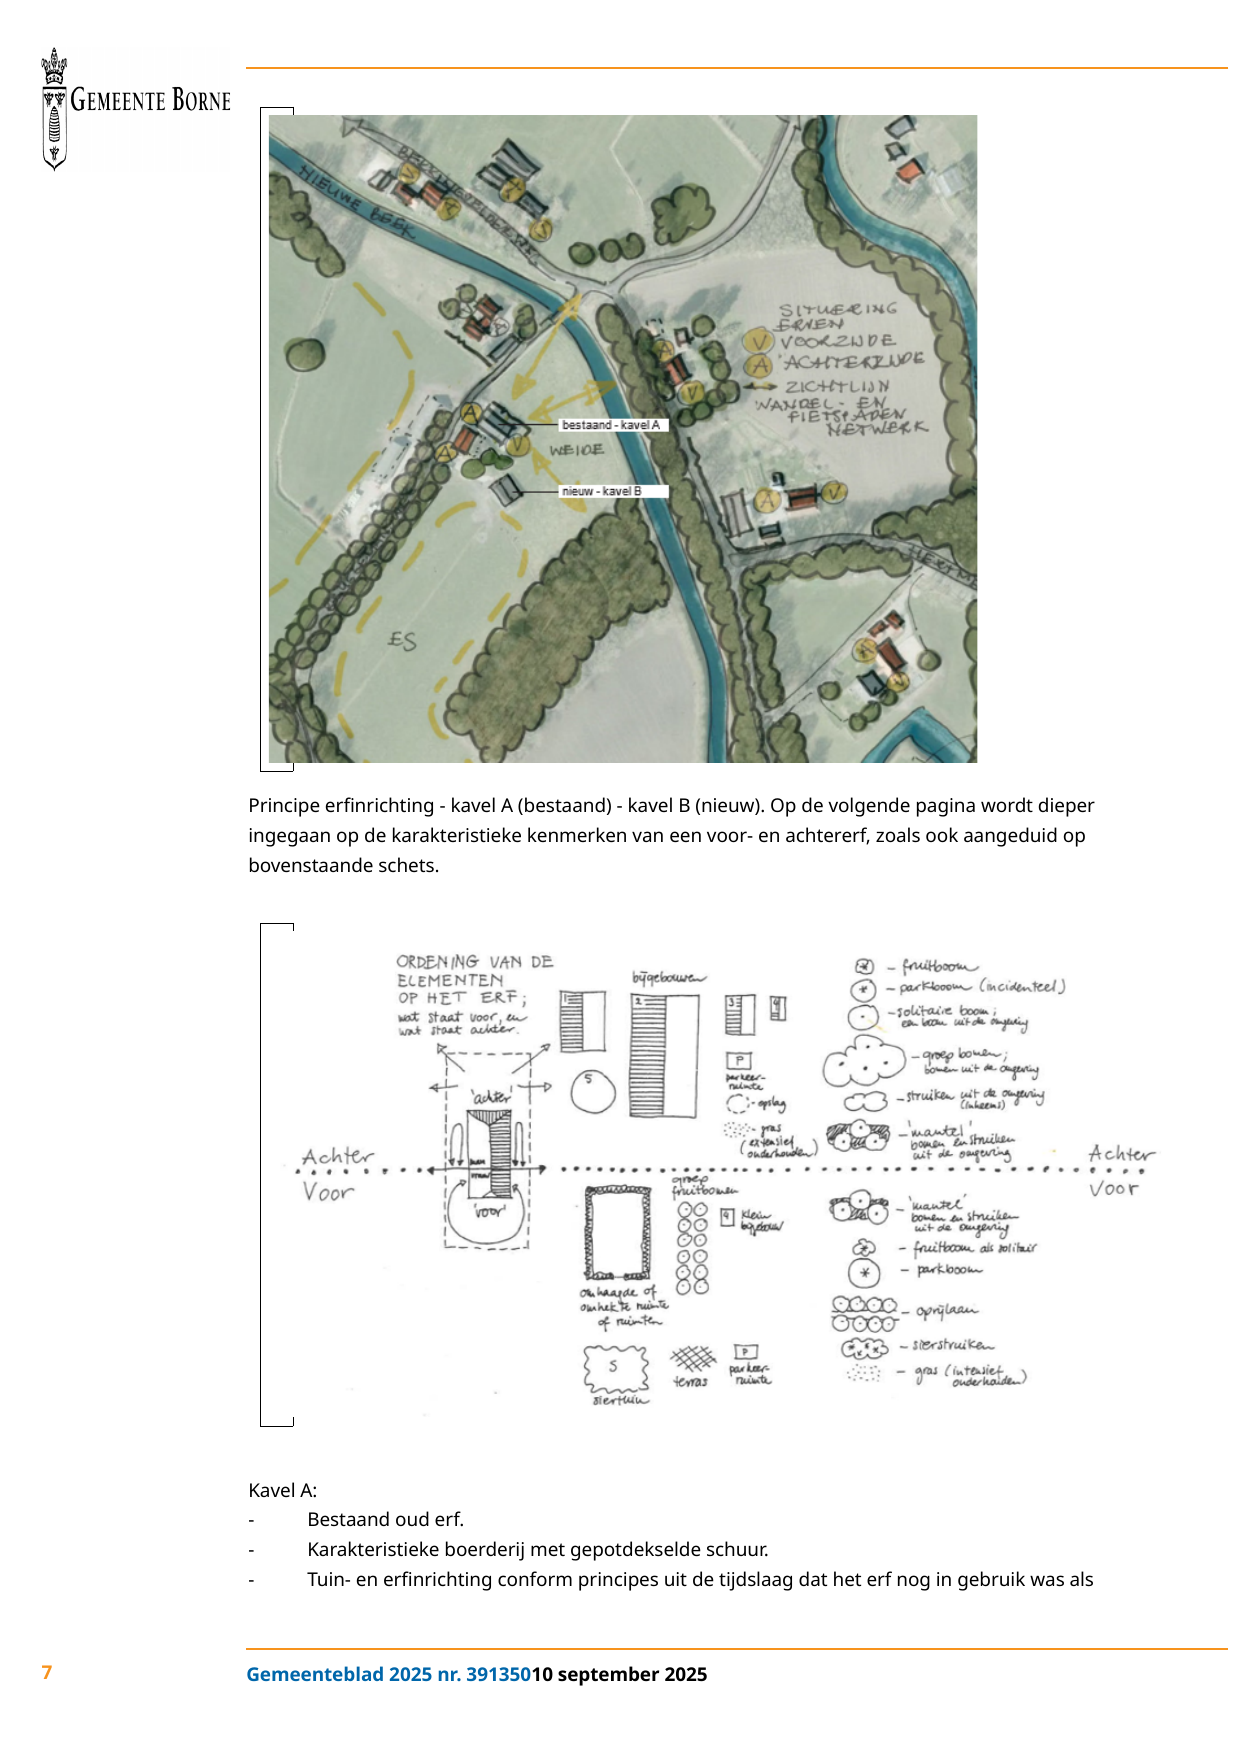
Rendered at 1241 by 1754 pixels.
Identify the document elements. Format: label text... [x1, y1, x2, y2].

text Kavel A: [248, 1477, 1152, 1503]
picture [268, 931, 1173, 1417]
picture [268, 115, 978, 763]
list Tuin- en erfinrichting conform principes uit de tijdslaag dat het erf nog in gebruik was als [248, 1566, 1152, 1591]
list Bestaand oud erf. [248, 1507, 1152, 1532]
text Principe erfinrichting - kavel A (bestaand) - kavel B (nieuw). Op de volgende pagina wordt dieper ingegaan op de karakteristieke kenmerken van een voor- en achtererf, zoals ook aangeduid op bovenstaande schets. [248, 793, 1152, 877]
picture [41, 47, 231, 172]
list Karakteristieke boerderij met gepotdekselde schuur. [248, 1536, 1152, 1562]
